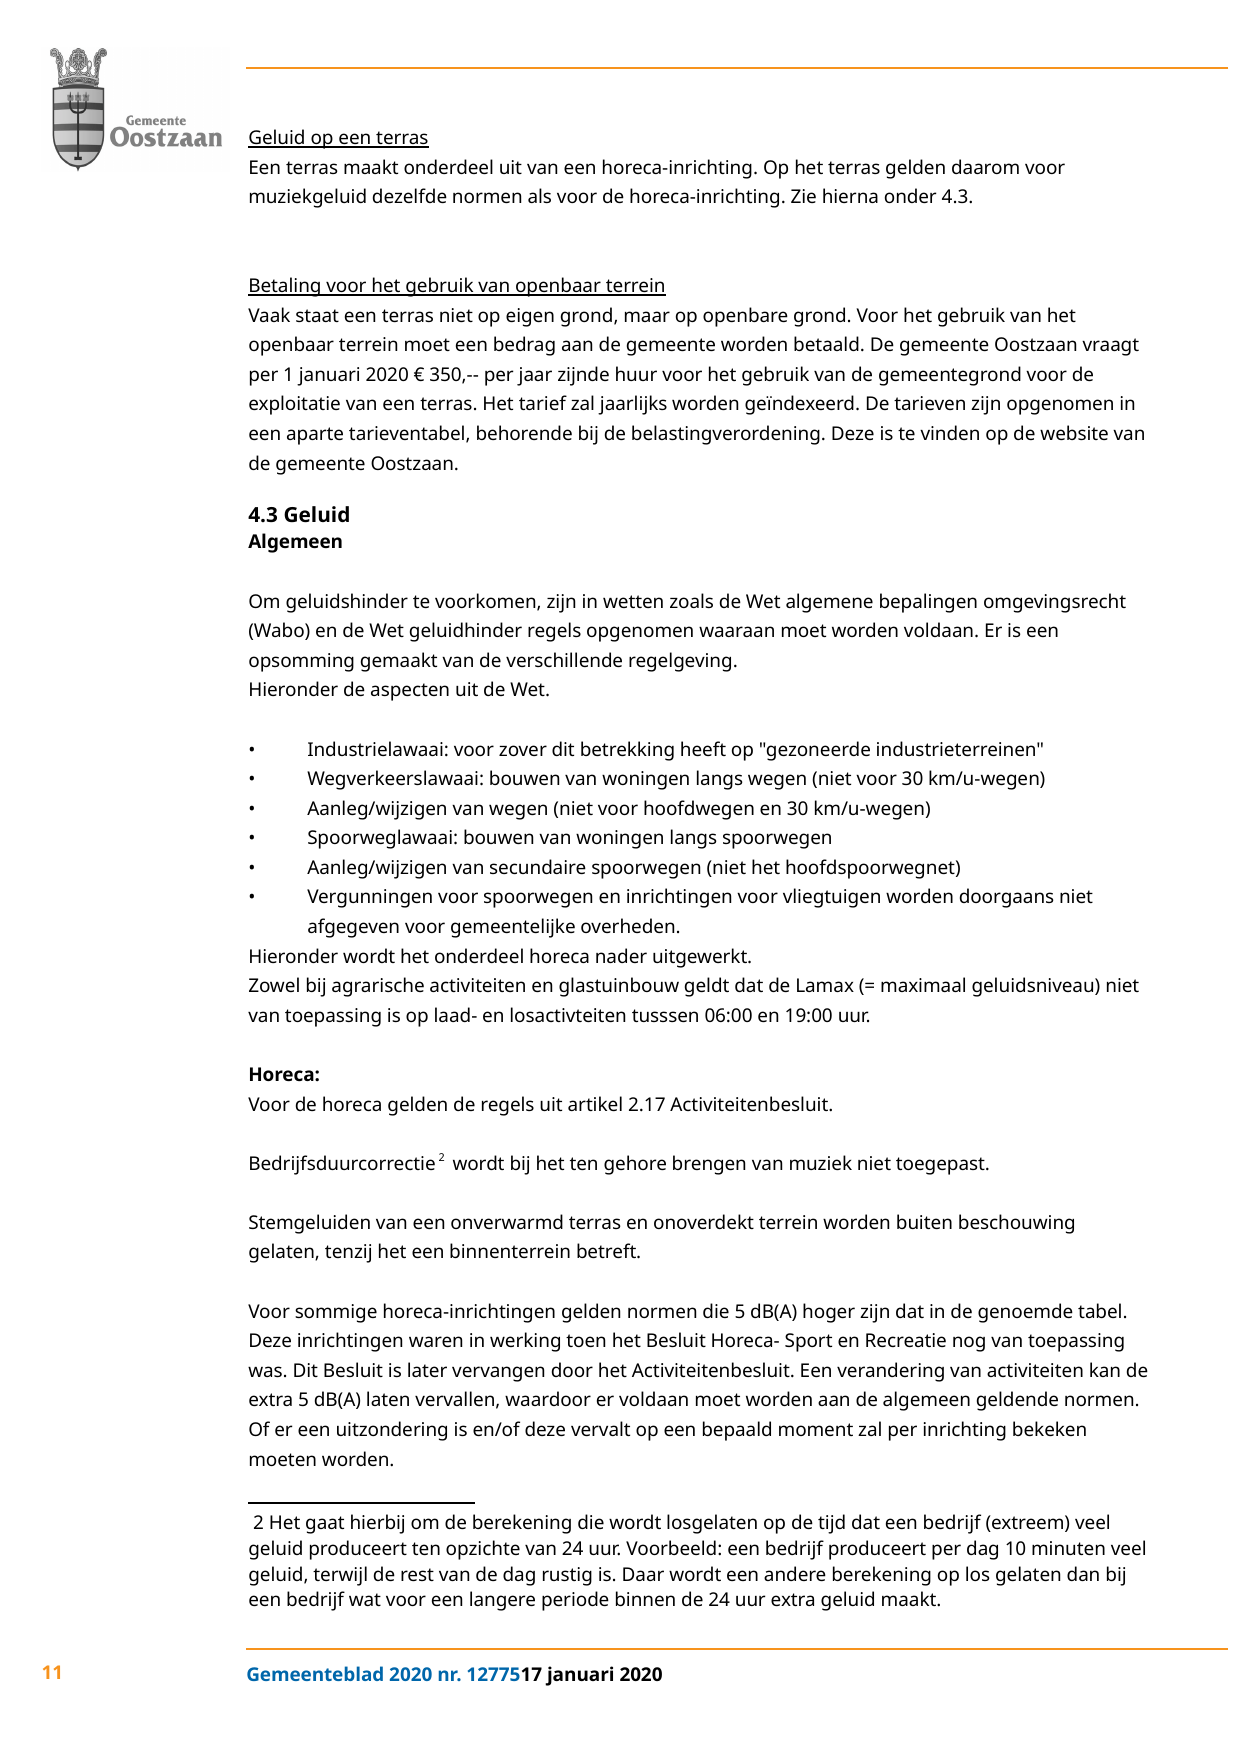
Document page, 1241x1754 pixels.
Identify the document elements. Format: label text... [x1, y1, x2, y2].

list Aanleg/wijzigen van wegen (niet voor hoofdwegen en 30 km/u-wegen) [248, 795, 1152, 821]
text Betaling voor het gebruik van openbaar terrein [248, 272, 1152, 298]
text Voor de horeca gelden de regels uit artikel 2.17 Activiteitenbesluit. [248, 1091, 1152, 1116]
text Hieronder de aspecten uit de Wet. [248, 677, 1152, 702]
list Aanleg/wijzigen van secundaire spoorwegen (niet het hoofdspoorwegnet) [248, 854, 1152, 880]
text 4.3 Geluid [248, 500, 1152, 529]
text Zowel bij agrarische activiteiten en glastuinbouw geldt dat de Lamax (= maximaal geluidsniveau) niet van toepassing is op laad- en losactivteiten tusssen 06:00 en 19:00 uur. [248, 972, 1152, 1028]
text Een terras maakt onderdeel uit van een horeca-inrichting. Op het terras gelden daarom voor muziekgeluid dezelfde normen als voor de horeca-inrichting. Zie hierna onder 4.3. [248, 154, 1152, 209]
list Wegverkeerslawaai: bouwen van woningen langs wegen (niet voor 30 km/u-wegen) [248, 765, 1152, 791]
picture [41, 47, 231, 172]
text Horeca: [248, 1061, 1152, 1087]
text Bedrijfsduurcorrectie wordt bij het ten gehore brengen van muziek niet toegepast. [248, 1150, 1152, 1176]
text Stemgeluiden van een onverwarmd terras en onoverdekt terrein worden buiten beschouwing gelaten, tenzij het een binnenterrein betreft. [248, 1209, 1152, 1264]
text Algemeen [248, 529, 1152, 554]
text Voor sommige horeca-inrichtingen gelden normen die 5 dB(A) hoger zijn dat in de genoemde tabel. Deze inrichtingen waren in werking toen het Besluit Horeca- Sport en Recreatie nog van toepassing was. Dit Besluit is later vervangen door het Activiteitenbesluit. Een verandering van activiteiten kan de extra 5 dB(A) laten vervallen, waardoor er voldaan moet worden aan de algemeen geldende normen. Of er een uitzondering is en/of deze vervalt op een bepaald moment zal per inrichting bekeken moeten worden. [248, 1298, 1152, 1471]
text Om geluidshinder te voorkomen, zijn in wetten zoals de Wet algemene bepalingen omgevingsrecht (Wabo) en de Wet geluidhinder regels opgenomen waaraan moet worden voldaan. Er is een opsomming gemaakt van de verschillende regelgeving. [248, 588, 1152, 673]
text Hieronder wordt het onderdeel horeca nader uitgewerkt. [248, 943, 1152, 968]
list Vergunningen voor spoorwegen en inrichtingen voor vliegtuigen worden doorgaans niet afgegeven voor gemeentelijke overheden. [248, 884, 1152, 939]
list Industrielawaai: voor zover dit betrekking heeft op "gezoneerde industrieterreinen" [248, 736, 1152, 761]
text Geluid op een terras [248, 124, 1152, 150]
list Spoorweglawaai: bouwen van woningen langs spoorwegen [248, 824, 1152, 850]
text Vaak staat een terras niet op eigen grond, maar op openbare grond. Voor het gebruik van het openbaar terrein moet een bedrag aan de gemeente worden betaald. De gemeente Oostzaan vraagt per 1 januari 2020 € 350,-- per jaar zijnde huur voor het gebruik van de gemeentegrond voor de exploitatie van een terras. Het tarief zal jaarlijks worden geïndexeerd. De tarieven zijn opgenomen in een aparte tarieventabel, behorende bij de belastingverordening. Deze is te vinden op de website van de gemeente Oostzaan. [248, 302, 1152, 476]
text Het gaat hierbij om de berekening die wordt losgelaten op de tijd dat een bedrijf (extreem) veel geluid produceert ten opzichte van 24 uur. Voorbeeld: een bedrijf produceert per dag 10 minuten veel geluid, terwijl de rest van de dag rustig is. Daar wordt een andere berekening op los gelaten dan bij een bedrijf wat voor een langere periode binnen de 24 uur extra geluid maakt. [248, 1509, 1152, 1612]
